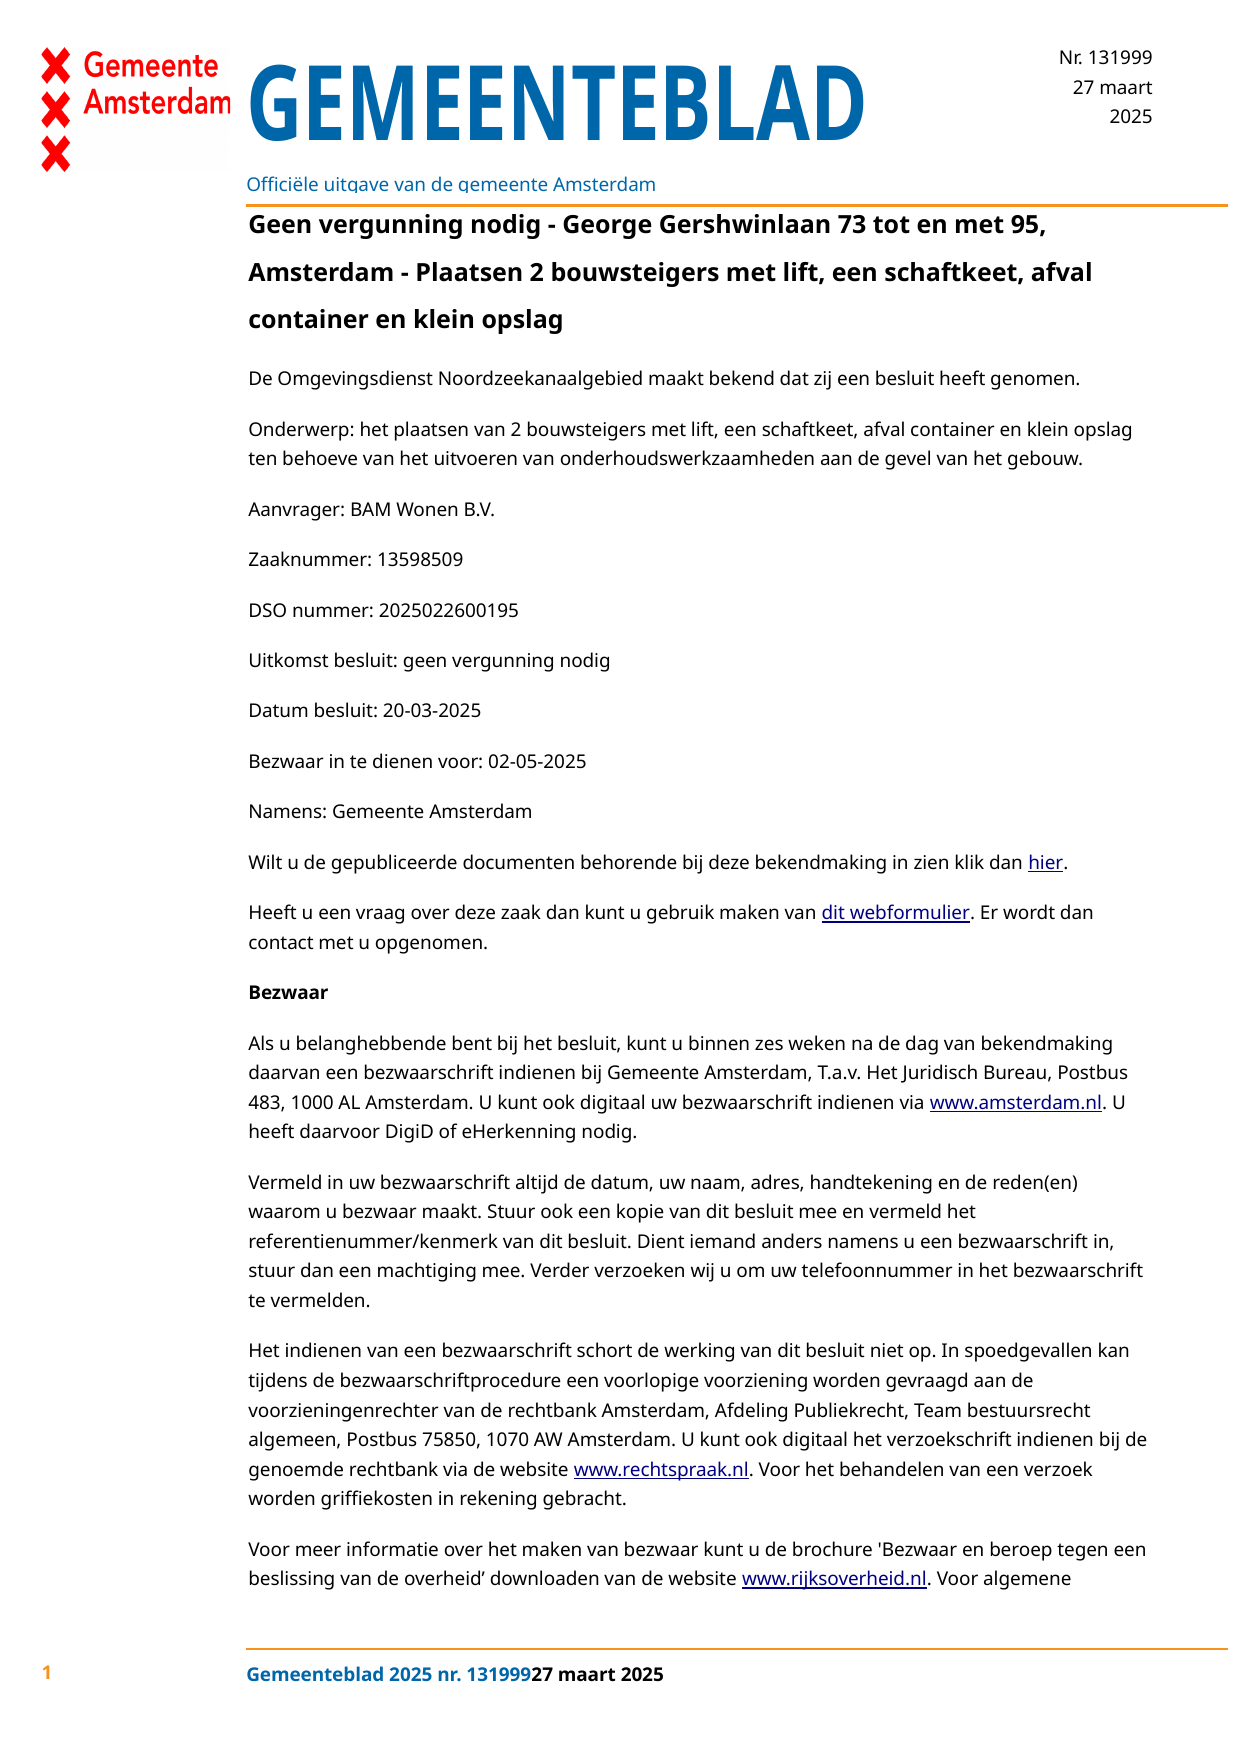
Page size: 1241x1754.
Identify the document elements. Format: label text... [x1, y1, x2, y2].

text Heeft u een vraag over deze zaak dan kunt u gebruik maken van dit webformulier. Er wordt dan contact met u opgenomen. [248, 899, 1152, 954]
text Zaaknummer: 13598509 [248, 546, 1152, 572]
text Geen vergunning nodig - George Gershwinlaan 73 tot en met 95, Amsterdam - Plaatsen 2 bouwsteigers met lift, een schaftkeet, afval container en klein opslag [248, 207, 1152, 336]
text Als u belanghebbende bent bij het besluit, kunt u binnen zes weken na de dag van bekendmaking daarvan een bezwaarschrift indienen bij Gemeente Amsterdam, T.a.v. Het Juridisch Bureau, Postbus 483, 1000 AL Amsterdam. U kunt ook digitaal uw bezwaarschrift indienen via www.amsterdam.nl. U heeft daarvoor DigiD of eHerkenning nodig. [248, 1030, 1152, 1144]
text Bezwaar in te dienen voor: 02-05-2025 [248, 748, 1152, 774]
picture [41, 47, 231, 172]
text DSO nummer: 2025022600195 [248, 597, 1152, 622]
text Bezwaar [248, 979, 1152, 1005]
text Voor meer informatie over het maken van bezwaar kunt u de brochure 'Bezwaar en beroep tegen een beslissing van de overheid’ downloaden van de website www.rijksoverheid.nl. Voor algemene [248, 1536, 1152, 1591]
text Namens: Gemeente Amsterdam [248, 798, 1152, 824]
text Aanvrager: BAM Wonen B.V. [248, 496, 1152, 522]
text De Omgevingsdienst Noordzeekanaalgebied maakt bekend dat zij een besluit heeft genomen. [248, 366, 1152, 391]
text Onderwerp: het plaatsen van 2 bouwsteigers met lift, een schaftkeet, afval container en klein opslag ten behoeve van het uitvoeren van onderhoudswerkzaamheden aan de gevel van het gebouw. [248, 416, 1152, 471]
text Het indienen van een bezwaarschrift schort de werking van dit besluit niet op. In spoedgevallen kan tijdens de bezwaarschriftprocedure een voorlopige voorziening worden gevraagd aan de voorzieningenrechter van de rechtbank Amsterdam, Afdeling Publiekrecht, Team bestuursrecht algemeen, Postbus 75850, 1070 AW Amsterdam. U kunt ook digitaal het verzoekschrift indienen bij de genoemde rechtbank via de website www.rechtspraak.nl. Voor het behandelen van een verzoek worden griffiekosten in rekening gebracht. [248, 1338, 1152, 1511]
text Vermeld in uw bezwaarschrift altijd de datum, uw naam, adres, handtekening en de reden(en) waarom u bezwaar maakt. Stuur ook een kopie van dit besluit mee en vermeld het referentienummer/kenmerk van dit besluit. Dient iemand anders namens u een bezwaarschrift in, stuur dan een machtiging mee. Verder verzoeken wij u om uw telefoonnummer in het bezwaarschrift te vermelden. [248, 1169, 1152, 1313]
text Uitkomst besluit: geen vergunning nodig [248, 647, 1152, 673]
text Datum besluit: 20-03-2025 [248, 698, 1152, 723]
text Wilt u de gepubliceerde documenten behorende bij deze bekendmaking in zien klik dan hier. [248, 849, 1152, 874]
